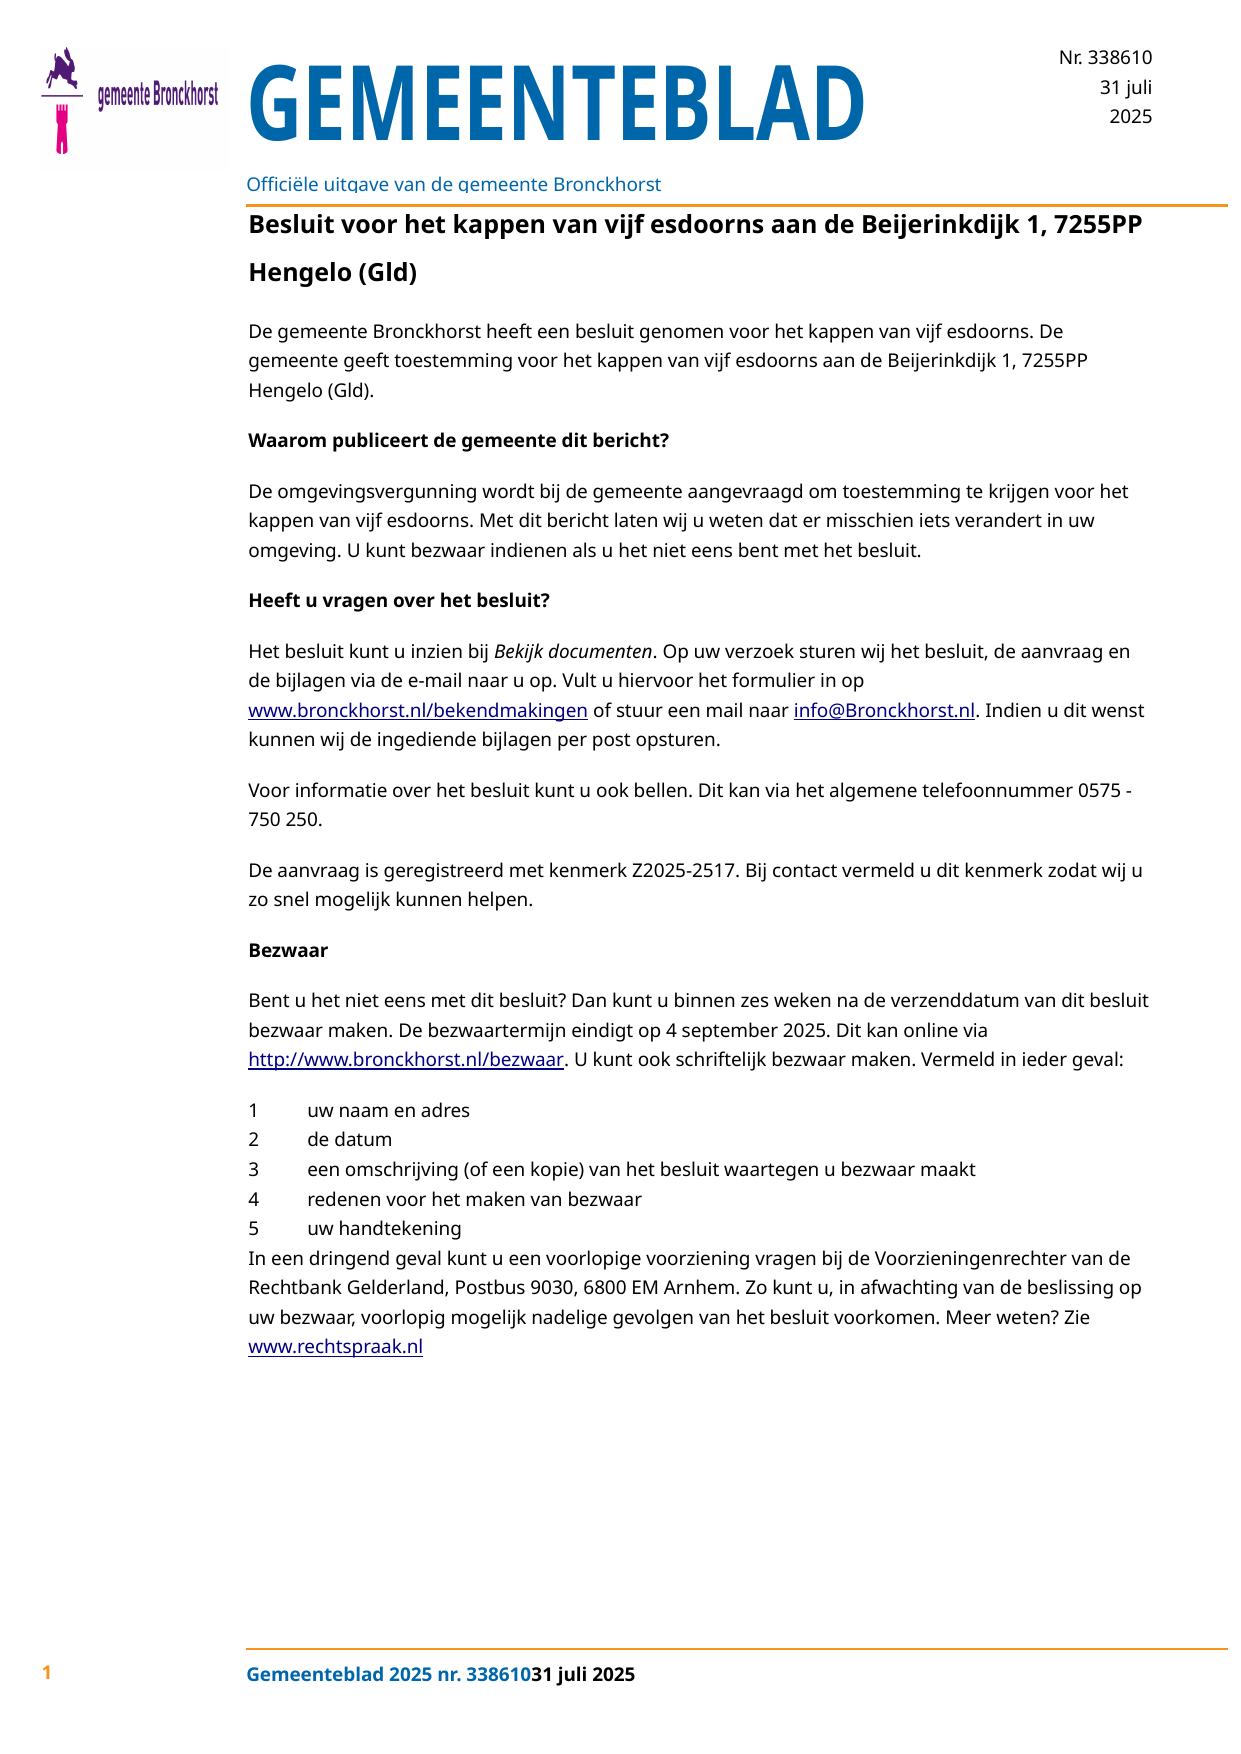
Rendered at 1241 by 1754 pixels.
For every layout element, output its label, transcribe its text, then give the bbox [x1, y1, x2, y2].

text De omgevingsvergunning wordt bij de gemeente aangevraagd om toestemming te krijgen voor het kappen van vijf esdoorns. Met dit bericht laten wij u weten dat er misschien iets verandert in uw omgeving. U kunt bezwaar indienen als u het niet eens bent met het besluit. [248, 478, 1152, 563]
text Voor informatie over het besluit kunt u ook bellen. Dit kan via het algemene telefoonnummer 0575 - 750 250. [248, 777, 1152, 832]
text De gemeente Bronckhorst heeft een besluit genomen voor het kappen van vijf esdoorns. De gemeente geeft toestemming voor het kappen van vijf esdoorns aan de Beijerinkdijk 1, 7255PP Hengelo (Gld). [248, 318, 1152, 403]
text De aanvraag is geregistreerd met kenmerk Z2025-2517. Bij contact vermeld u dit kenmerk zodat wij u zo snel mogelijk kunnen helpen. [248, 857, 1152, 912]
text Bent u het niet eens met dit besluit? Dan kunt u binnen zes weken na de verzenddatum van dit besluit bezwaar maken. De bezwaartermijn eindigt op 4 september 2025. Dit kan online via http://www.bronckhorst.nl/bezwaar. U kunt ook schriftelijk bezwaar maken. Vermeld in ieder geval: [248, 987, 1152, 1072]
text Het besluit kunt u inzien bij Bekijk documenten. Op uw verzoek sturen wij het besluit, de aanvraag en de bijlagen via de e-mail naar u op. Vult u hiervoor het formulier in op www.bronckhorst.nl/bekendmakingen of stuur een mail naar info@Bronckhorst.nl. Indien u dit wenst kunnen wij de ingediende bijlagen per post opsturen. [248, 638, 1152, 752]
text Besluit voor het kappen van vijf esdoorns aan de Beijerinkdijk 1, 7255PP Hengelo (Gld) [248, 207, 1152, 288]
text Bezwaar [248, 937, 1152, 963]
text Heeft u vragen over het besluit? [248, 587, 1152, 613]
picture [41, 47, 231, 172]
text Waarom publiceert de gemeente dit bericht? [248, 427, 1152, 453]
list redenen voor het maken van bezwaar [248, 1186, 1152, 1212]
list een omschrijving (of een kopie) van het besluit waartegen u bezwaar maakt [248, 1156, 1152, 1182]
text In een dringend geval kunt u een voorlopige voorziening vragen bij de Voorzieningenrechter van de Rechtbank Gelderland, Postbus 9030, 6800 EM Arnhem. Zo kunt u, in afwachting van de beslissing op uw bezwaar, voorlopig mogelijk nadelige gevolgen van het besluit voorkomen. Meer weten? Zie www.rechtspraak.nl [248, 1245, 1152, 1359]
list uw handtekening [248, 1215, 1152, 1241]
list uw naam en adres [248, 1097, 1152, 1123]
list de datum [248, 1127, 1152, 1152]
